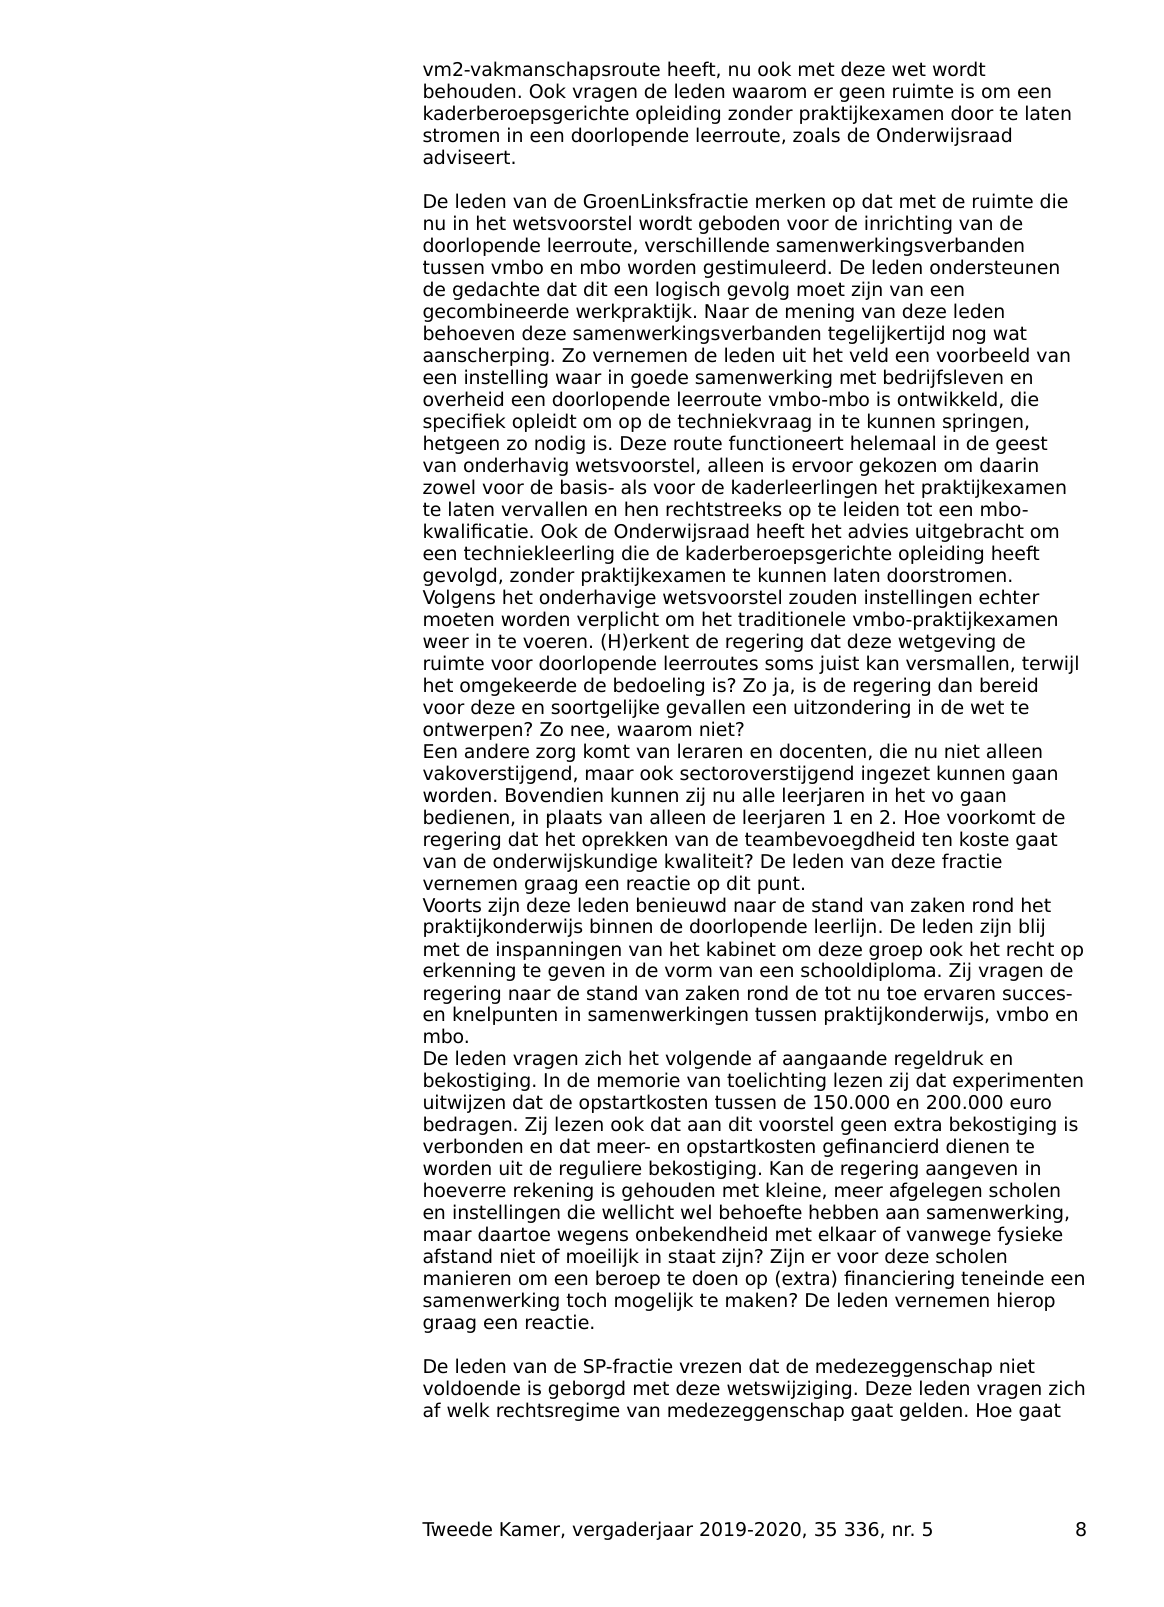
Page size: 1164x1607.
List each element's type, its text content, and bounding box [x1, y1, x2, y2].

text vm2-vakmanschapsroute heeft, nu ook met deze wet wordt behouden. Ook vragen de leden waarom er geen ruimte is om een kaderberoepsgerichte opleiding zonder praktijkexamen door te laten stromen in een doorlopende leerroute, zoals de Onderwijsraad adviseert. [422, 59, 1087, 169]
text Voorts zijn deze leden benieuwd naar de stand van zaken rond het praktijkonderwijs binnen de doorlopende leerlijn. De leden zijn blij met de inspanningen van het kabinet om deze groep ook het recht op erkenning te geven in de vorm van een schooldiploma. Zij vragen de regering naar de stand van zaken rond de tot nu toe ervaren succes- en knelpunten in samenwerkingen tussen praktijkonderwijs, vmbo en mbo. [422, 894, 1087, 1048]
text Een andere zorg komt van leraren en docenten, die nu niet alleen vakoverstijgend, maar ook sectoroverstijgend ingezet kunnen gaan worden. Bovendien kunnen zij nu alle leerjaren in het vo gaan bedienen, in plaats van alleen de leerjaren 1 en 2. Hoe voorkomt de regering dat het oprekken van de teambevoegdheid ten koste gaat van de onderwijskundige kwaliteit? De leden van deze fractie vernemen graag een reactie op dit punt. [422, 741, 1087, 894]
text De leden van de SP-fractie vrezen dat de medezeggenschap niet voldoende is geborgd met deze wetswijziging. Deze leden vragen zich af welk rechtsregime van medezeggenschap gaat gelden. Hoe gaat [422, 1356, 1087, 1422]
text De leden van de GroenLinksfractie merken op dat met de ruimte die nu in het wetsvoorstel wordt geboden voor de inrichting van de doorlopende leerroute, verschillende samenwerkingsverbanden tussen vmbo en mbo worden gestimuleerd. De leden ondersteunen de gedachte dat dit een logisch gevolg moet zijn van een gecombineerde werkpraktijk. Naar de mening van deze leden behoeven deze samenwerkingsverbanden tegelijkertijd nog wat aanscherping. Zo vernemen de leden uit het veld een voorbeeld van een instelling waar in goede samenwerking met bedrijfsleven en overheid een doorlopende leerroute vmbo-mbo is ontwikkeld, die specifiek opleidt om op de techniekvraag in te kunnen springen, hetgeen zo nodig is. Deze route functioneert helemaal in de geest van onderhavig wetsvoorstel, alleen is ervoor gekozen om daarin zowel voor de basis- als voor de kaderleerlingen het praktijkexamen te laten vervallen en hen rechtstreeks op te leiden tot een mbo-kwalificatie. Ook de Onderwijsraad heeft het advies uitgebracht om een techniekleerling die de kaderberoepsgerichte opleiding heeft gevolgd, zonder praktijkexamen te kunnen laten doorstromen. Volgens het onderhavige wetsvoorstel zouden instellingen echter moeten worden verplicht om het traditionele vmbo-praktijkexamen weer in te voeren. (H)erkent de regering dat deze wetgeving de ruimte voor doorlopende leerroutes soms juist kan versmallen, terwijl het omgekeerde de bedoeling is? Zo ja, is de regering dan bereid voor deze en soortgelijke gevallen een uitzondering in de wet te ontwerpen? Zo nee, waarom niet? [422, 191, 1087, 741]
text De leden vragen zich het volgende af aangaande regeldruk en bekostiging. In de memorie van toelichting lezen zij dat experimenten uitwijzen dat de opstartkosten tussen de 150.000 en 200.000 euro bedragen. Zij lezen ook dat aan dit voorstel geen extra bekostiging is verbonden en dat meer- en opstartkosten gefinancierd dienen te worden uit de reguliere bekostiging. Kan de regering aangeven in hoeverre rekening is gehouden met kleine, meer afgelegen scholen en instellingen die wellicht wel behoefte hebben aan samenwerking, maar daartoe wegens onbekendheid met elkaar of vanwege fysieke afstand niet of moeilijk in staat zijn? Zijn er voor deze scholen manieren om een beroep te doen op (extra) financiering teneinde een samenwerking toch mogelijk te maken? De leden vernemen hierop graag een reactie. [422, 1048, 1087, 1334]
